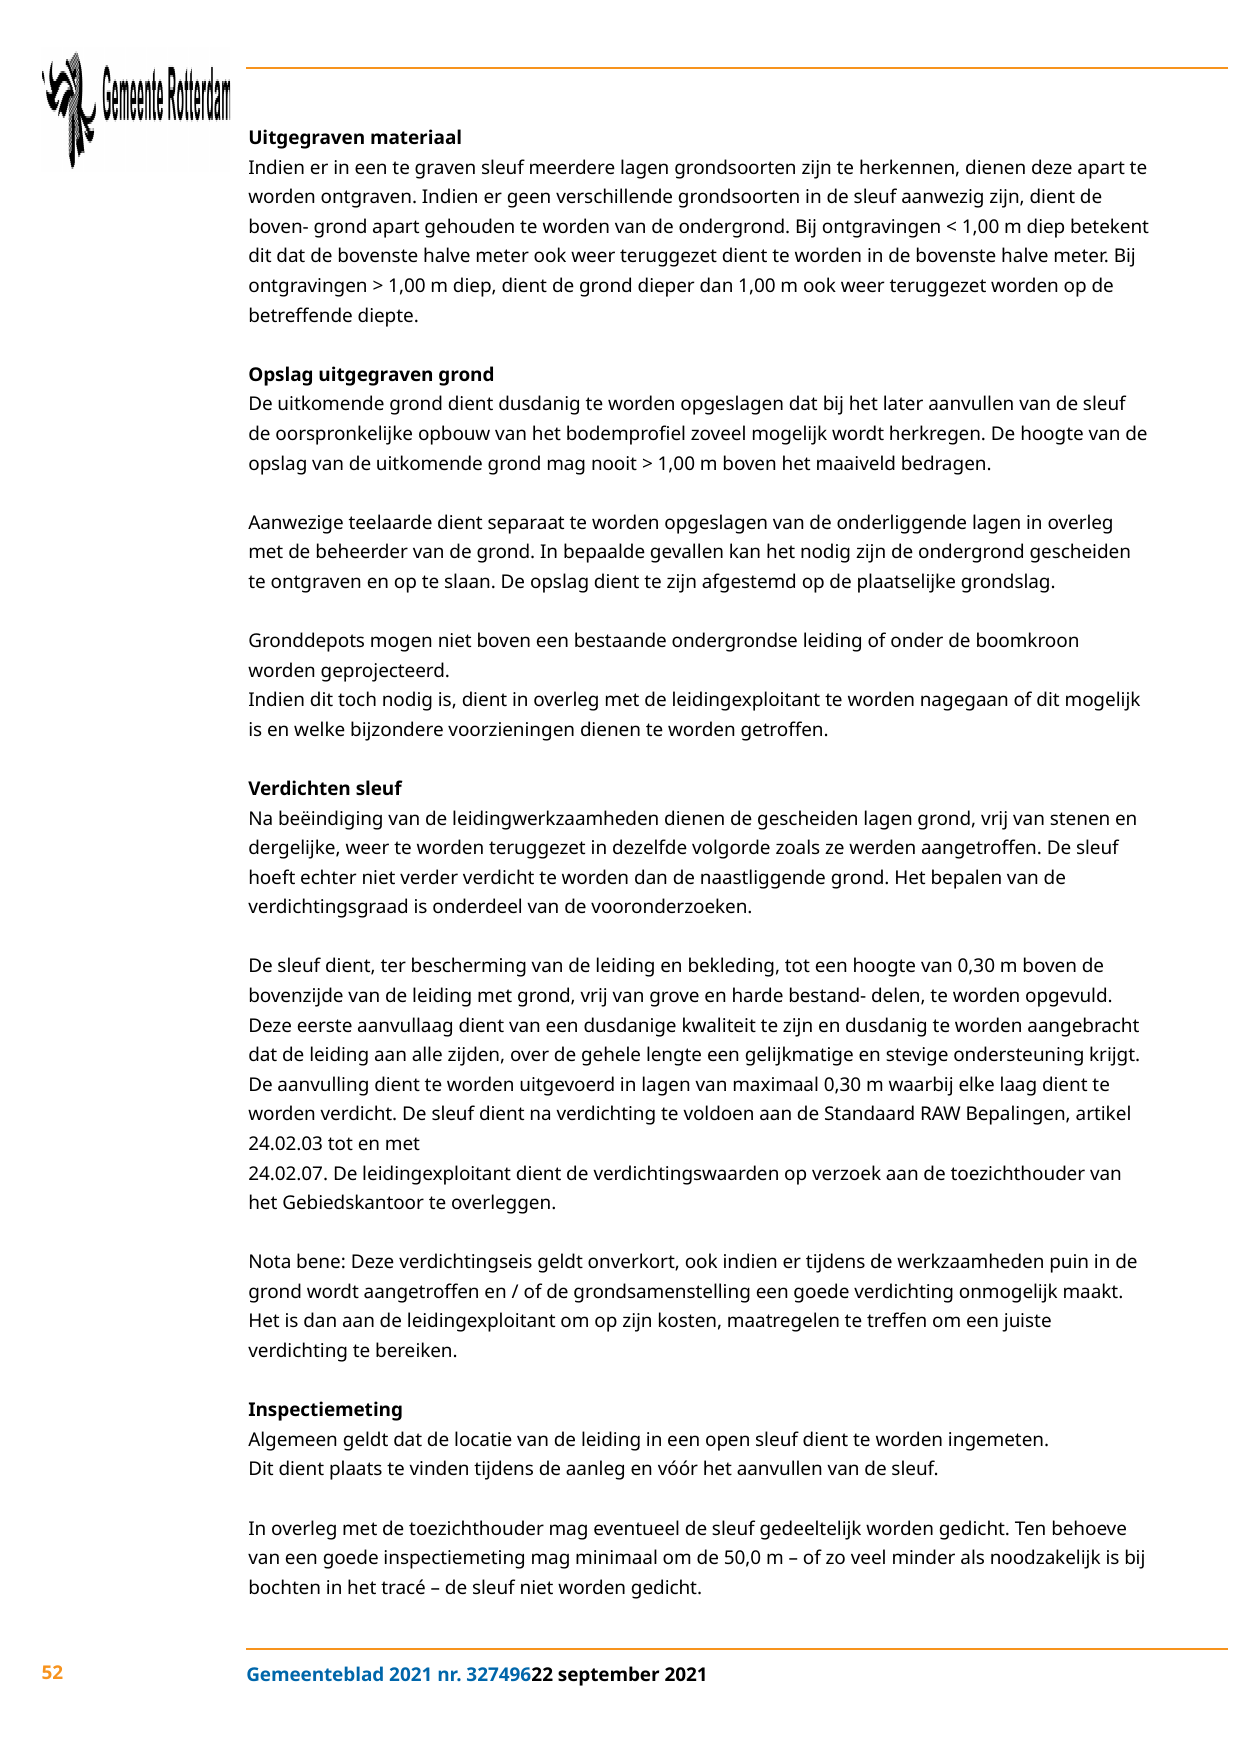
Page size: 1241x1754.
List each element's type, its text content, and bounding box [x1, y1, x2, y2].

picture [41, 47, 231, 172]
text De sleuf dient, ter bescherming van de leiding en bekleding, tot een hoogte van 0,30 m boven de bovenzijde van de leiding met grond, vrij van grove en harde bestand- delen, te worden opgevuld. Deze eerste aanvullaag dient van een dusdanige kwaliteit te zijn en dusdanig te worden aangebracht dat de leiding aan alle zijden, over de gehele lengte een gelijkmatige en stevige ondersteuning krijgt. [248, 953, 1152, 1067]
text Algemeen geldt dat de locatie van de leiding in een open sleuf dient te worden ingemeten. [248, 1426, 1152, 1452]
text De uitkomende grond dient dusdanig te worden opgeslagen dat bij het later aanvullen van de sleuf de oorspronkelijke opbouw van het bodemprofiel zoveel mogelijk wordt herkregen. De hoogte van de opslag van de uitkomende grond mag nooit > 1,00 m boven het maaiveld bedragen. [248, 391, 1152, 476]
text Opslag uitgegraven grond [248, 361, 1152, 387]
text Verdichten sleuf [248, 775, 1152, 801]
text Nota bene: Deze verdichtingseis geldt onverkort, ook indien er tijdens de werkzaamheden puin in de grond wordt aangetroffen en / of de grondsamenstelling een goede verdichting onmogelijk maakt. Het is dan aan de leidingexploitant om op zijn kosten, maatregelen te treffen om een juiste verdichting te bereiken. [248, 1248, 1152, 1363]
text De aanvulling dient te worden uitgevoerd in lagen van maximaal 0,30 m waarbij elke laag dient te worden verdicht. De sleuf dient na verdichting te voldoen aan de Standaard RAW Bepalingen, artikel 24.02.03 tot en met [248, 1071, 1152, 1156]
text Inspectiemeting [248, 1396, 1152, 1422]
text Gronddepots mogen niet boven een bestaande ondergrondse leiding of onder de boomkroon worden geprojecteerd. [248, 627, 1152, 683]
text Indien dit toch nodig is, dient in overleg met de leidingexploitant te worden nagegaan of dit mogelijk is en welke bijzondere voorzieningen dienen te worden getroffen. [248, 686, 1152, 742]
text Aanwezige teelaarde dient separaat te worden opgeslagen van de onderliggende lagen in overleg met de beheerder van de grond. In bepaalde gevallen kan het nodig zijn de ondergrond gescheiden te ontgraven en op te slaan. De opslag dient te zijn afgestemd op de plaatselijke grondslag. [248, 509, 1152, 594]
text Indien er in een te graven sleuf meerdere lagen grondsoorten zijn te herkennen, dienen deze apart te worden ontgraven. Indien er geen verschillende grondsoorten in de sleuf aanwezig zijn, dient de boven- grond apart gehouden te worden van de ondergrond. Bij ontgravingen < 1,00 m diep betekent dit dat de bovenste halve meter ook weer teruggezet dient te worden in de bovenste halve meter. Bij ontgravingen > 1,00 m diep, dient de grond dieper dan 1,00 m ook weer teruggezet worden op de betreffende diepte. [248, 154, 1152, 328]
text Na beëindiging van de leidingwerkzaamheden dienen de gescheiden lagen grond, vrij van stenen en dergelijke, weer te worden teruggezet in dezelfde volgorde zoals ze werden aangetroffen. De sleuf hoeft echter niet verder verdicht te worden dan de naastliggende grond. Het bepalen van de verdichtingsgraad is onderdeel van de vooronderzoeken. [248, 805, 1152, 919]
text 24.02.07. De leidingexploitant dient de verdichtingswaarden op verzoek aan de toezichthouder van het Gebiedskantoor te overleggen. [248, 1160, 1152, 1215]
text Uitgegraven materiaal [248, 124, 1152, 150]
text Dit dient plaats te vinden tijdens de aanleg en vóór het aanvullen van de sleuf. [248, 1456, 1152, 1481]
text In overleg met de toezichthouder mag eventueel de sleuf gedeeltelijk worden gedicht. Ten behoeve van een goede inspectiemeting mag minimaal om de 50,0 m – of zo veel minder als noodzakelijk is bij bochten in het tracé – de sleuf niet worden gedicht. [248, 1515, 1152, 1600]
